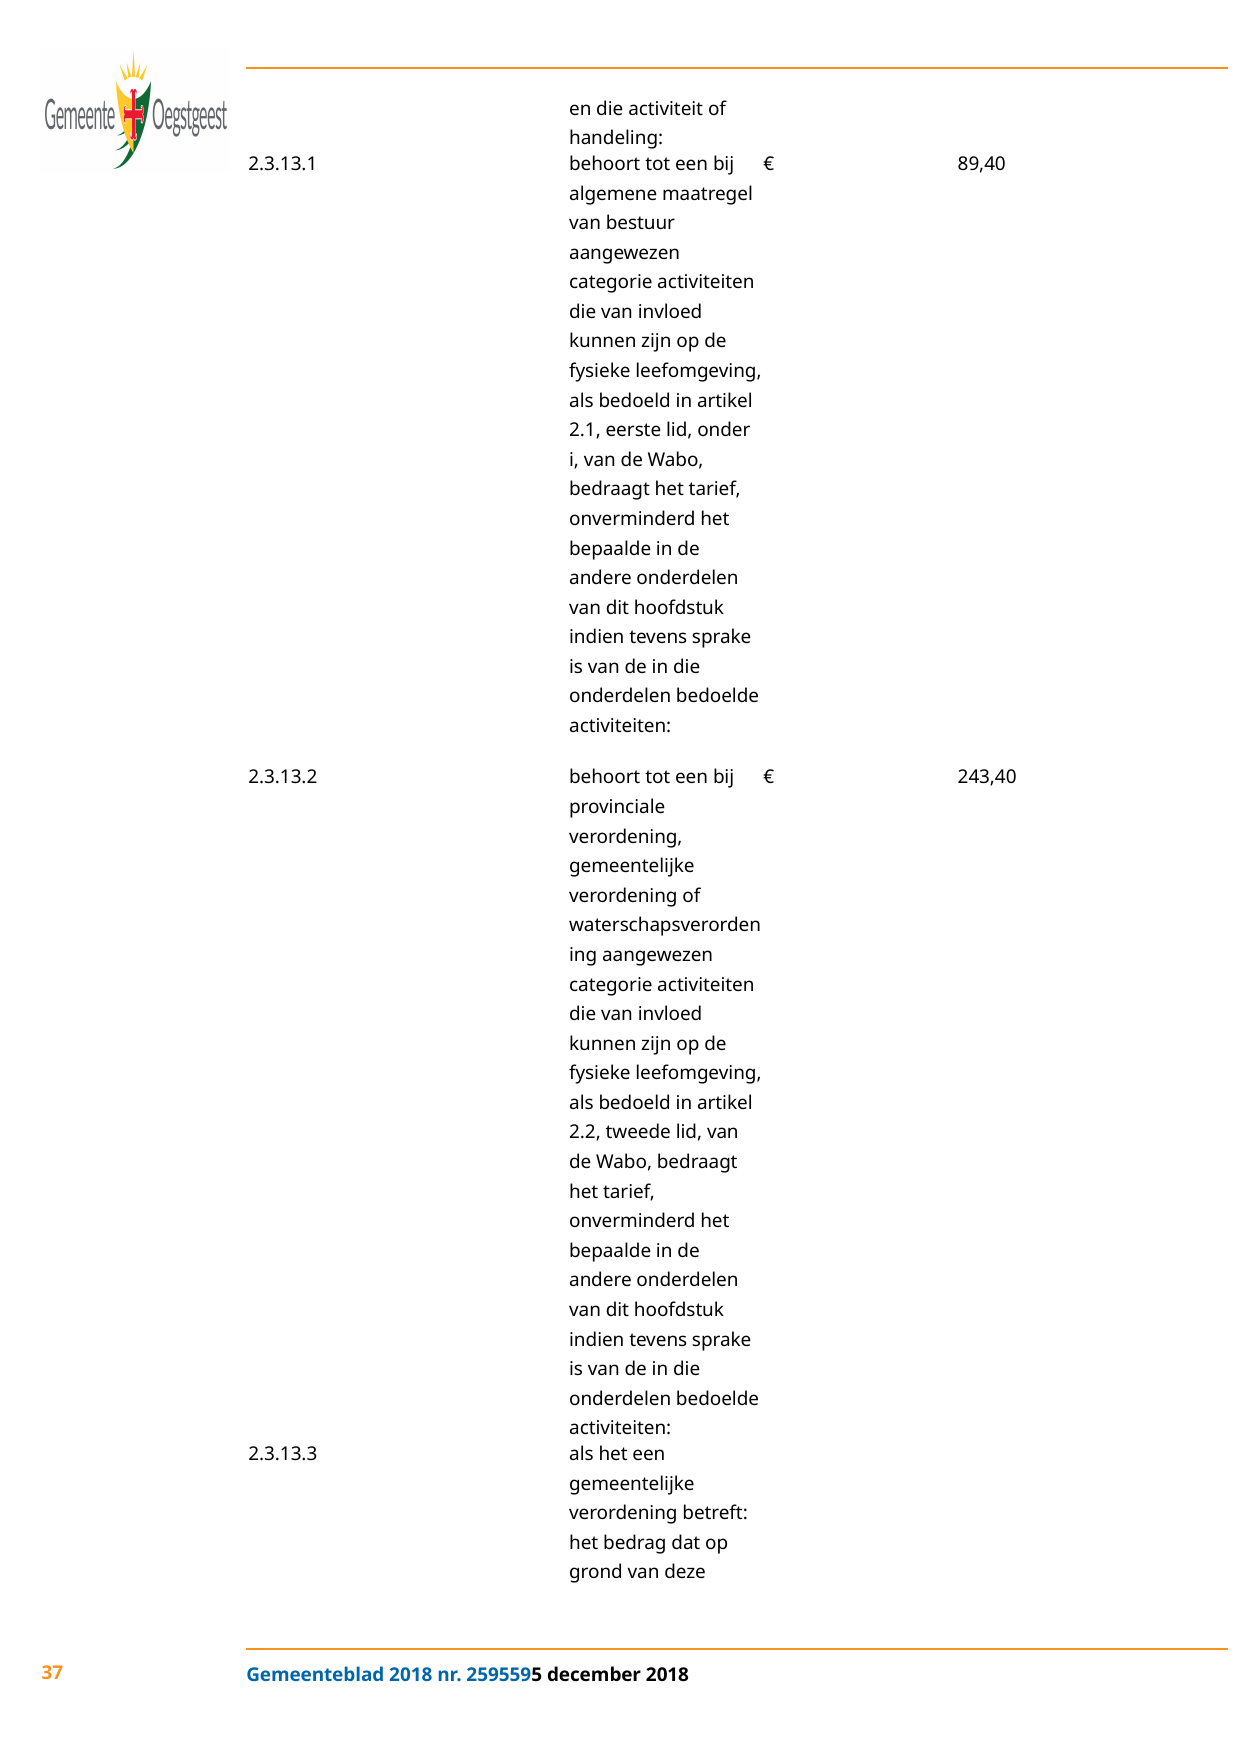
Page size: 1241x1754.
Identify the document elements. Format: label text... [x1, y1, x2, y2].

picture [41, 47, 231, 172]
table_cell [958, 1440, 1152, 1584]
table_cell behoort tot een bij provinciale verordening, gemeentelijke verordening of waterschapsverordening aangewezen categorie activiteiten die van invloed kunnen zijn op de fysieke leefomgeving, als bedoeld in artikel 2.2, tweede lid, van de Wabo, bedraagt het tarief, onverminderd het bepaalde in de andere onderdelen van dit hoofdstuk indien tevens sprake is van de in die onderdelen bedoelde activiteiten: [569, 764, 763, 1440]
table_cell [248, 738, 569, 764]
table_cell 89,40 [958, 150, 1152, 738]
table_cell behoort tot een bij algemene maatregel van bestuur aangewezen categorie activiteiten die van invloed kunnen zijn op de fysieke leefomgeving, als bedoeld in artikel 2.1, eerste lid, onder i, van de Wabo, bedraagt het tarief, onverminderd het bepaalde in de andere onderdelen van dit hoofdstuk indien tevens sprake is van de in die onderdelen bedoelde activiteiten: [569, 150, 763, 738]
table_cell € [763, 764, 957, 1440]
table_cell € [763, 150, 957, 738]
table_cell 2.3.13.1 [248, 150, 569, 738]
table_cell [569, 738, 763, 764]
table_cell en die activiteit of handeling: [569, 95, 763, 150]
table_cell [958, 95, 1152, 150]
table_cell 2.3.13.3 [248, 1440, 569, 1584]
table_cell [763, 95, 957, 150]
table_cell [958, 738, 1152, 764]
table_cell [763, 1440, 957, 1584]
table_cell als het een gemeentelijke verordening betreft: het bedrag dat op grond van deze [569, 1440, 763, 1584]
table_cell 2.3.13.2 [248, 764, 569, 1440]
table_cell [763, 738, 957, 764]
table_cell 243,40 [958, 764, 1152, 1440]
table_cell [248, 95, 569, 150]
